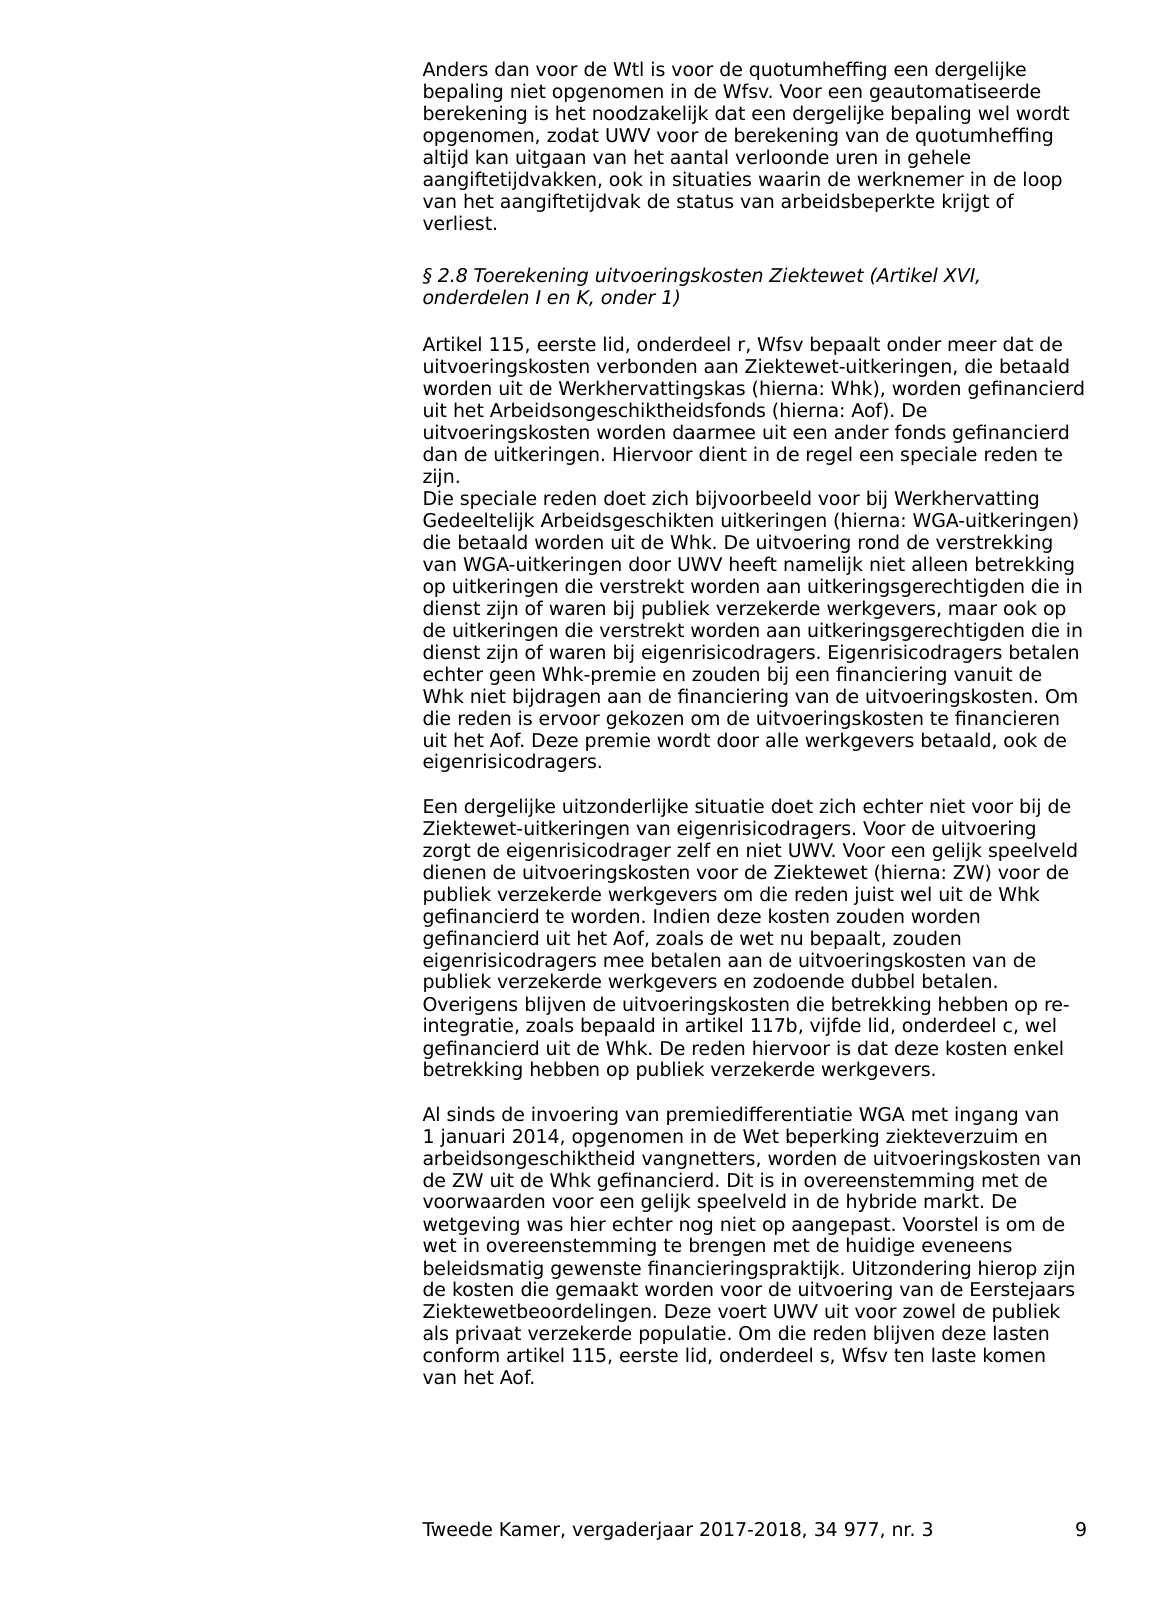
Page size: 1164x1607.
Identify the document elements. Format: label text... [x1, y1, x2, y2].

text Anders dan voor de Wtl is voor de quotumheffing een dergelijke bepaling niet opgenomen in de Wfsv. Voor een geautomatiseerde berekening is het noodzakelijk dat een dergelijke bepaling wel wordt opgenomen, zodat UWV voor de berekening van de quotumheffing altijd kan uitgaan van het aantal verloonde uren in gehele aangiftetijdvakken, ook in situaties waarin de werknemer in de loop van het aangiftetijdvak de status van arbeidsbeperkte krijgt of verliest. [422, 59, 1087, 235]
text Een dergelijke uitzonderlijke situatie doet zich echter niet voor bij de Ziektewet-uitkeringen van eigenrisicodragers. Voor de uitvoering zorgt de eigenrisicodrager zelf en niet UWV. Voor een gelijk speelveld dienen de uitvoeringskosten voor de Ziektewet (hierna: ZW) voor de publiek verzekerde werkgevers om die reden juist wel uit de Whk gefinancierd te worden. Indien deze kosten zouden worden gefinancierd uit het Aof, zoals de wet nu bepaalt, zouden eigenrisicodragers mee betalen aan de uitvoeringskosten van de publiek verzekerde werkgevers en zodoende dubbel betalen. [422, 796, 1087, 993]
text Al sinds de invoering van premiedifferentiatie WGA met ingang van 1 januari 2014, opgenomen in de Wet beperking ziekteverzuim en arbeidsongeschiktheid vangnetters, worden de uitvoeringskosten van de ZW uit de Whk gefinancierd. Dit is in overeenstemming met de voorwaarden voor een gelijk speelveld in de hybride markt. De wetgeving was hier echter nog niet op aangepast. Voorstel is om de wet in overeenstemming te brengen met de huidige eveneens beleidsmatig gewenste financieringspraktijk. Uitzondering hierop zijn de kosten die gemaakt worden voor de uitvoering van de Eerstejaars Ziektewetbeoordelingen. Deze voert UWV uit voor zowel de publiek als privaat verzekerde populatie. Om die reden blijven deze lasten conform artikel 115, eerste lid, onderdeel s, Wfsv ten laste komen van het Aof. [422, 1103, 1087, 1389]
text Overigens blijven de uitvoeringskosten die betrekking hebben op re-integratie, zoals bepaald in artikel 117b, vijfde lid, onderdeel c, wel gefinancierd uit de Whk. De reden hiervoor is dat deze kosten enkel betrekking hebben op publiek verzekerde werkgevers. [422, 993, 1087, 1081]
text Artikel 115, eerste lid, onderdeel r, Wfsv bepaalt onder meer dat de uitvoeringskosten verbonden aan Ziektewet-uitkeringen, die betaald worden uit de Werkhervattingskas (hierna: Whk), worden gefinancierd uit het Arbeidsongeschiktheidsfonds (hierna: Aof). De uitvoeringskosten worden daarmee uit een ander fonds gefinancierd dan de uitkeringen. Hiervoor dient in de regel een speciale reden te zijn. [422, 334, 1087, 488]
subtitle § 2.8 Toerekening uitvoeringskosten Ziektewet (Artikel XVI, onderdelen I en K, onder 1) [422, 265, 1087, 309]
text Die speciale reden doet zich bijvoorbeeld voor bij Werkhervatting Gedeeltelijk Arbeidsgeschikten uitkeringen (hierna: WGA-uitkeringen) die betaald worden uit de Whk. De uitvoering rond de verstrekking van WGA-uitkeringen door UWV heeft namelijk niet alleen betrekking op uitkeringen die verstrekt worden aan uitkeringsgerechtigden die in dienst zijn of waren bij publiek verzekerde werkgevers, maar ook op de uitkeringen die verstrekt worden aan uitkeringsgerechtigden die in dienst zijn of waren bij eigenrisicodragers. Eigenrisicodragers betalen echter geen Whk-premie en zouden bij een financiering vanuit de Whk niet bijdragen aan de financiering van de uitvoeringskosten. Om die reden is ervoor gekozen om de uitvoeringskosten te financieren uit het Aof. Deze premie wordt door alle werkgevers betaald, ook de eigenrisicodragers. [422, 488, 1087, 773]
